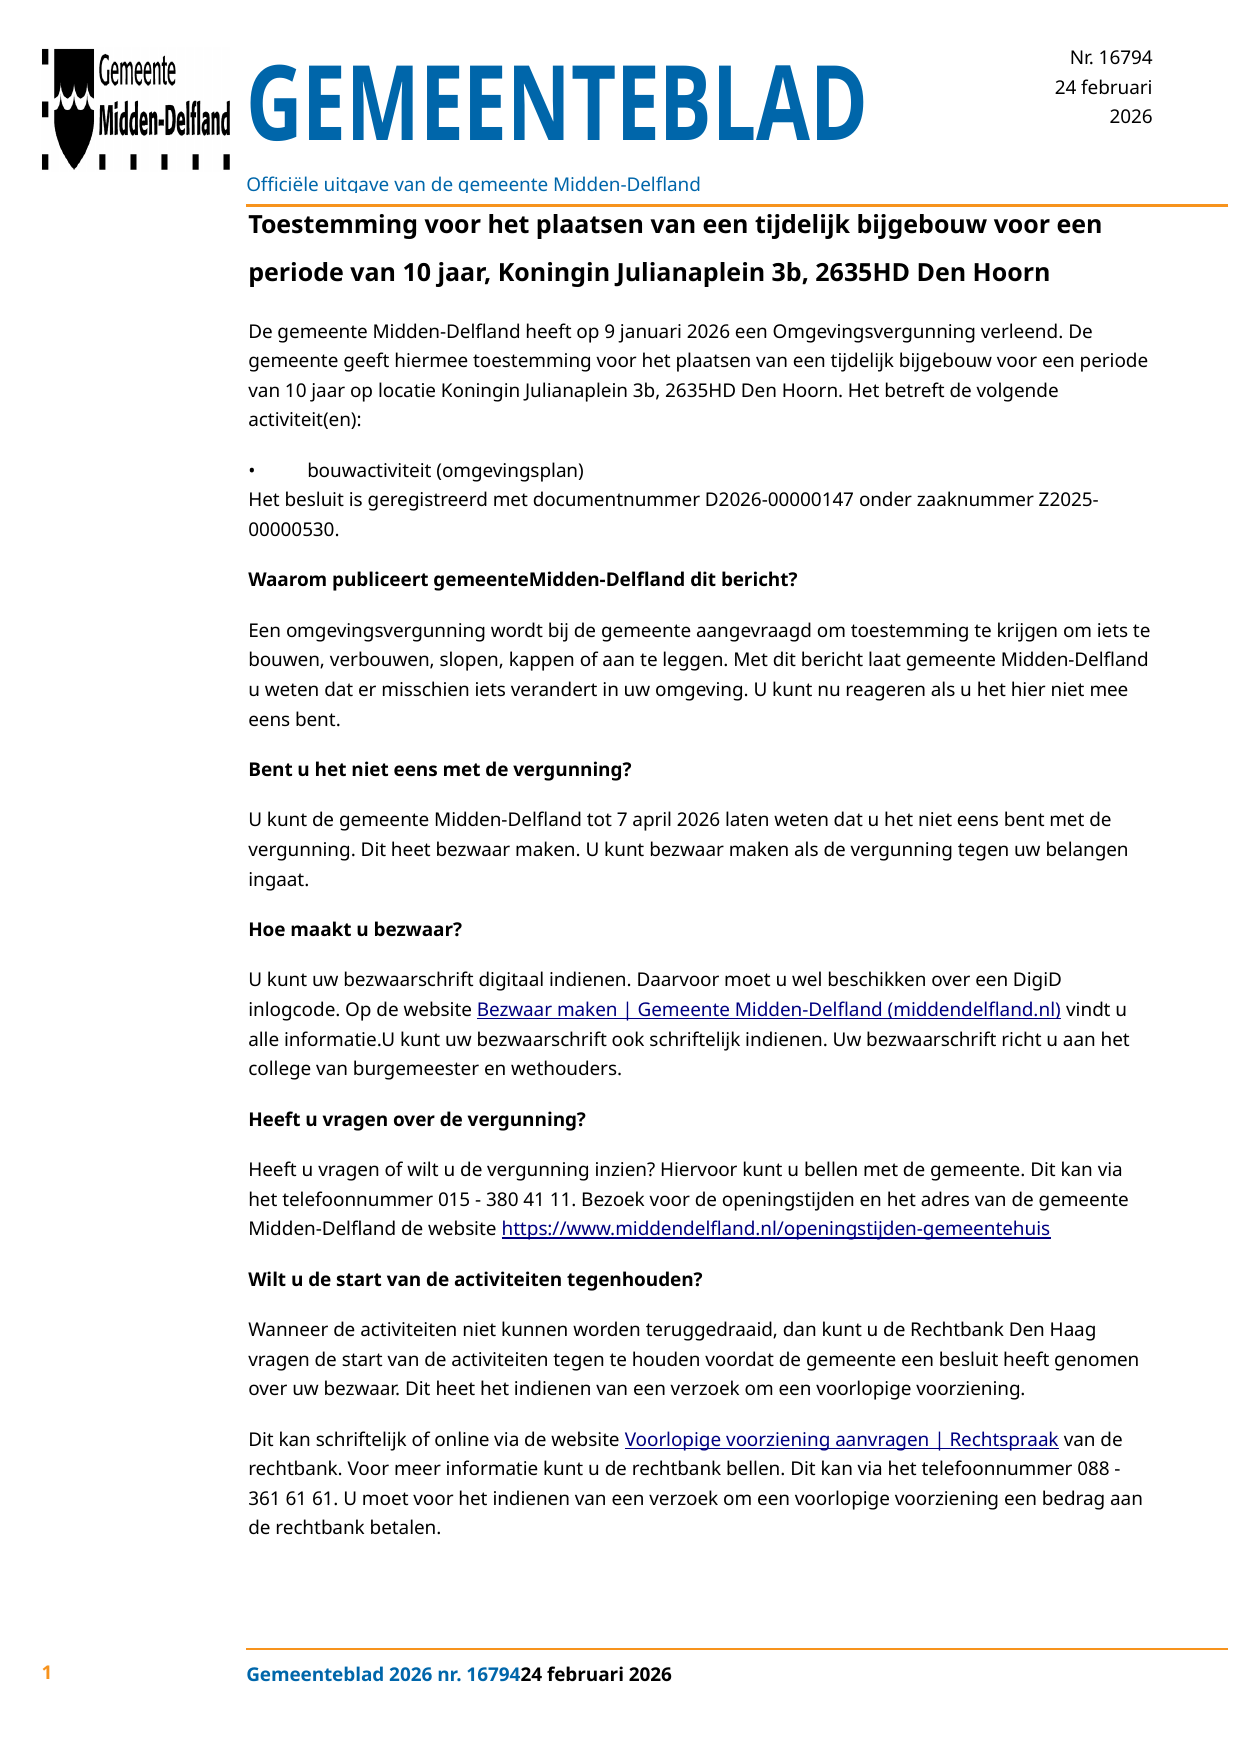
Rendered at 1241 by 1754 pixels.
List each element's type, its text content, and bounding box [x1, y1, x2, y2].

text Heeft u vragen of wilt u de vergunning inzien? Hiervoor kunt u bellen met de gemeente. Dit kan via het telefoonnummer 015 - 380 41 11. Bezoek voor de openingstijden en het adres van de gemeente Midden-Delfland de website https://www.middendelfland.nl/openingstijden-gemeentehuis [248, 1156, 1152, 1241]
text Het besluit is geregistreerd met documentnummer D2026-00000147 onder zaaknummer Z2025-00000530. [248, 487, 1152, 542]
list bouwactiviteit (omgevingsplan) [248, 457, 1152, 483]
text Heeft u vragen over de vergunning? [248, 1106, 1152, 1132]
text Dit kan schriftelijk of online via de website Voorlopige voorziening aanvragen | Rechtspraak van de rechtbank. Voor meer informatie kunt u de rechtbank bellen. Dit kan via het telefoonnummer 088 - 361 61 61. U moet voor het indienen van een verzoek om een voorlopige voorziening een bedrag aan de rechtbank betalen. [248, 1426, 1152, 1540]
text Wilt u de start van de activiteiten tegenhouden? [248, 1266, 1152, 1292]
text Waarom publiceert gemeenteMidden-Delfland dit bericht? [248, 567, 1152, 592]
text Wanneer de activiteiten niet kunnen worden teruggedraaid, dan kunt u de Rechtbank Den Haag vragen de start van de activiteiten tegen te houden voordat de gemeente een besluit heeft genomen over uw bezwaar. Dit heet het indienen van een verzoek om een voorlopige voorziening. [248, 1316, 1152, 1401]
text Bent u het niet eens met de vergunning? [248, 756, 1152, 782]
text De gemeente Midden-Delfland heeft op 9 januari 2026 een Omgevingsvergunning verleend. De gemeente geeft hiermee toestemming voor het plaatsen van een tijdelijk bijgebouw voor een periode van 10 jaar op locatie Koningin Julianaplein 3b, 2635HD Den Hoorn. Het betreft de volgende activiteit(en): [248, 318, 1152, 432]
picture [41, 47, 231, 172]
text Een omgevingsvergunning wordt bij de gemeente aangevraagd om toestemming te krijgen om iets te bouwen, verbouwen, slopen, kappen of aan te leggen. Met dit bericht laat gemeente Midden-Delfland u weten dat er misschien iets verandert in uw omgeving. U kunt nu reageren als u het hier niet mee eens bent. [248, 617, 1152, 732]
text Toestemming voor het plaatsen van een tijdelijk bijgebouw voor een periode van 10 jaar, Koningin Julianaplein 3b, 2635HD Den Hoorn [248, 207, 1152, 288]
text U kunt de gemeente Midden-Delfland tot 7 april 2026 laten weten dat u het niet eens bent met de vergunning. Dit heet bezwaar maken. U kunt bezwaar maken als de vergunning tegen uw belangen ingaat. [248, 807, 1152, 892]
text Hoe maakt u bezwaar? [248, 916, 1152, 942]
text U kunt uw bezwaarschrift digitaal indienen. Daarvoor moet u wel beschikken over een DigiD inlogcode. Op de website Bezwaar maken | Gemeente Midden-Delfland (middendelfland.nl) vindt u alle informatie.U kunt uw bezwaarschrift ook schriftelijk indienen. Uw bezwaarschrift richt u aan het college van burgemeester en wethouders. [248, 967, 1152, 1081]
